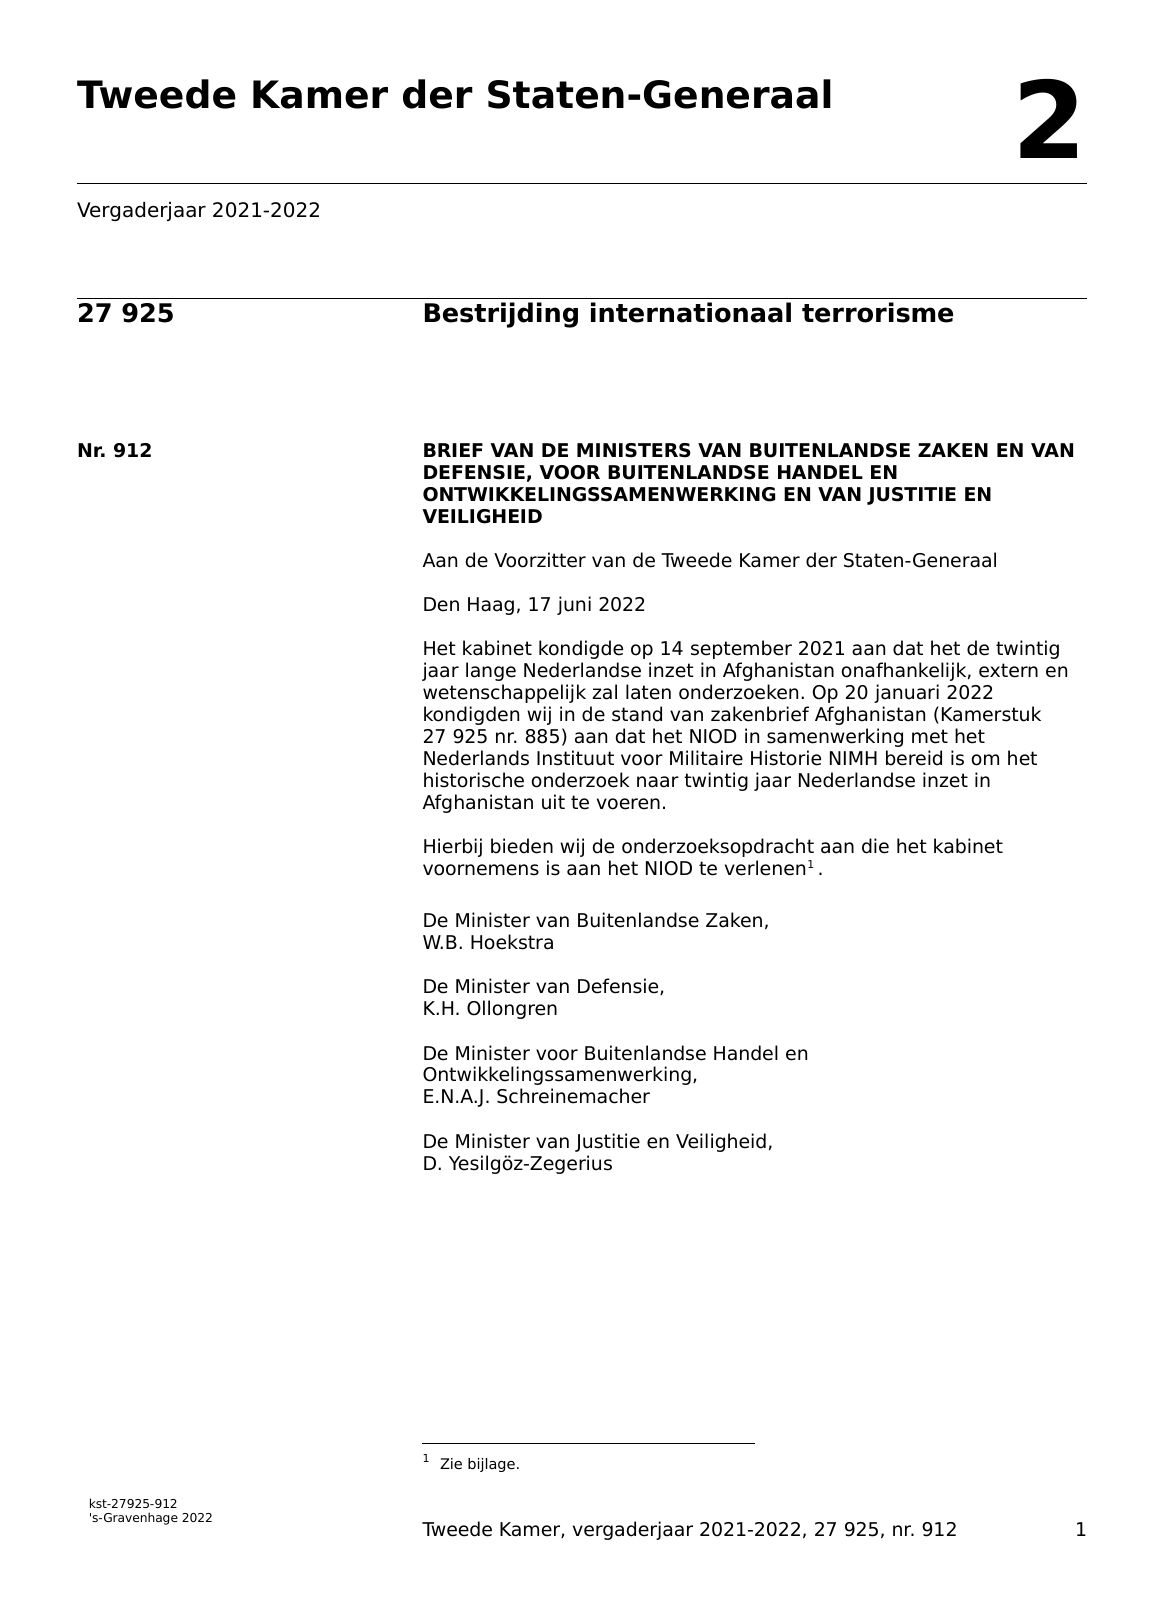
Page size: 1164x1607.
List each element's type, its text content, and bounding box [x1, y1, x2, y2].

text De Minister van Justitie en Veiligheid, D. Yesilgöz-Zegerius [422, 1131, 1087, 1174]
table_cell Vergaderjaar 2021-2022 [77, 184, 1087, 298]
table_header 2 [886, 59, 1087, 183]
table_header Tweede Kamer der Staten-Generaal [77, 59, 886, 183]
subtitle Nr. 912 BRIEF VAN DE MINISTERS VAN BUITENLANDSE ZAKEN EN VAN DEFENSIE, VOOR BUITENLANDSE HANDEL EN ONTWIKKELINGSSAMENWERKING EN VAN JUSTITIE EN VEILIGHEID [77, 440, 1087, 528]
text kst-27925-912 [88, 1497, 323, 1511]
text 's-Gravenhage 2022 [88, 1511, 323, 1525]
text De Minister van Buitenlandse Zaken, W.B. Hoekstra [422, 910, 1087, 954]
subtitle 27 925 Bestrijding internationaal terrorisme [77, 299, 1087, 329]
text De Minister van Defensie, K.H. Ollongren [422, 976, 1087, 1020]
text Aan de Voorzitter van de Tweede Kamer der Staten-Generaal [422, 550, 1087, 572]
text De Minister voor Buitenlandse Handel en Ontwikkelingssamenwerking, E.N.A.J. Schreinemacher [422, 1042, 1087, 1108]
text Den Haag, 17 juni 2022 [422, 594, 1087, 616]
text Zie bijlage. [422, 1452, 1087, 1474]
text Hierbij bieden wij de onderzoeksopdracht aan die het kabinet voornemens is aan het NIOD te verlenen. [422, 836, 1087, 880]
text Het kabinet kondigde op 14 september 2021 aan dat het de twintig jaar lange Nederlandse inzet in Afghanistan onafhankelijk, extern en wetenschappelijk zal laten onderzoeken. Op 20 januari 2022 kondigden wij in de stand van zakenbrief Afghanistan (Kamerstuk 27 925 nr. 885) aan dat het NIOD in samenwerking met het Nederlands Instituut voor Militaire Historie NIMH bereid is om het historische onderzoek naar twintig jaar Nederlandse inzet in Afghanistan uit te voeren. [422, 638, 1087, 814]
